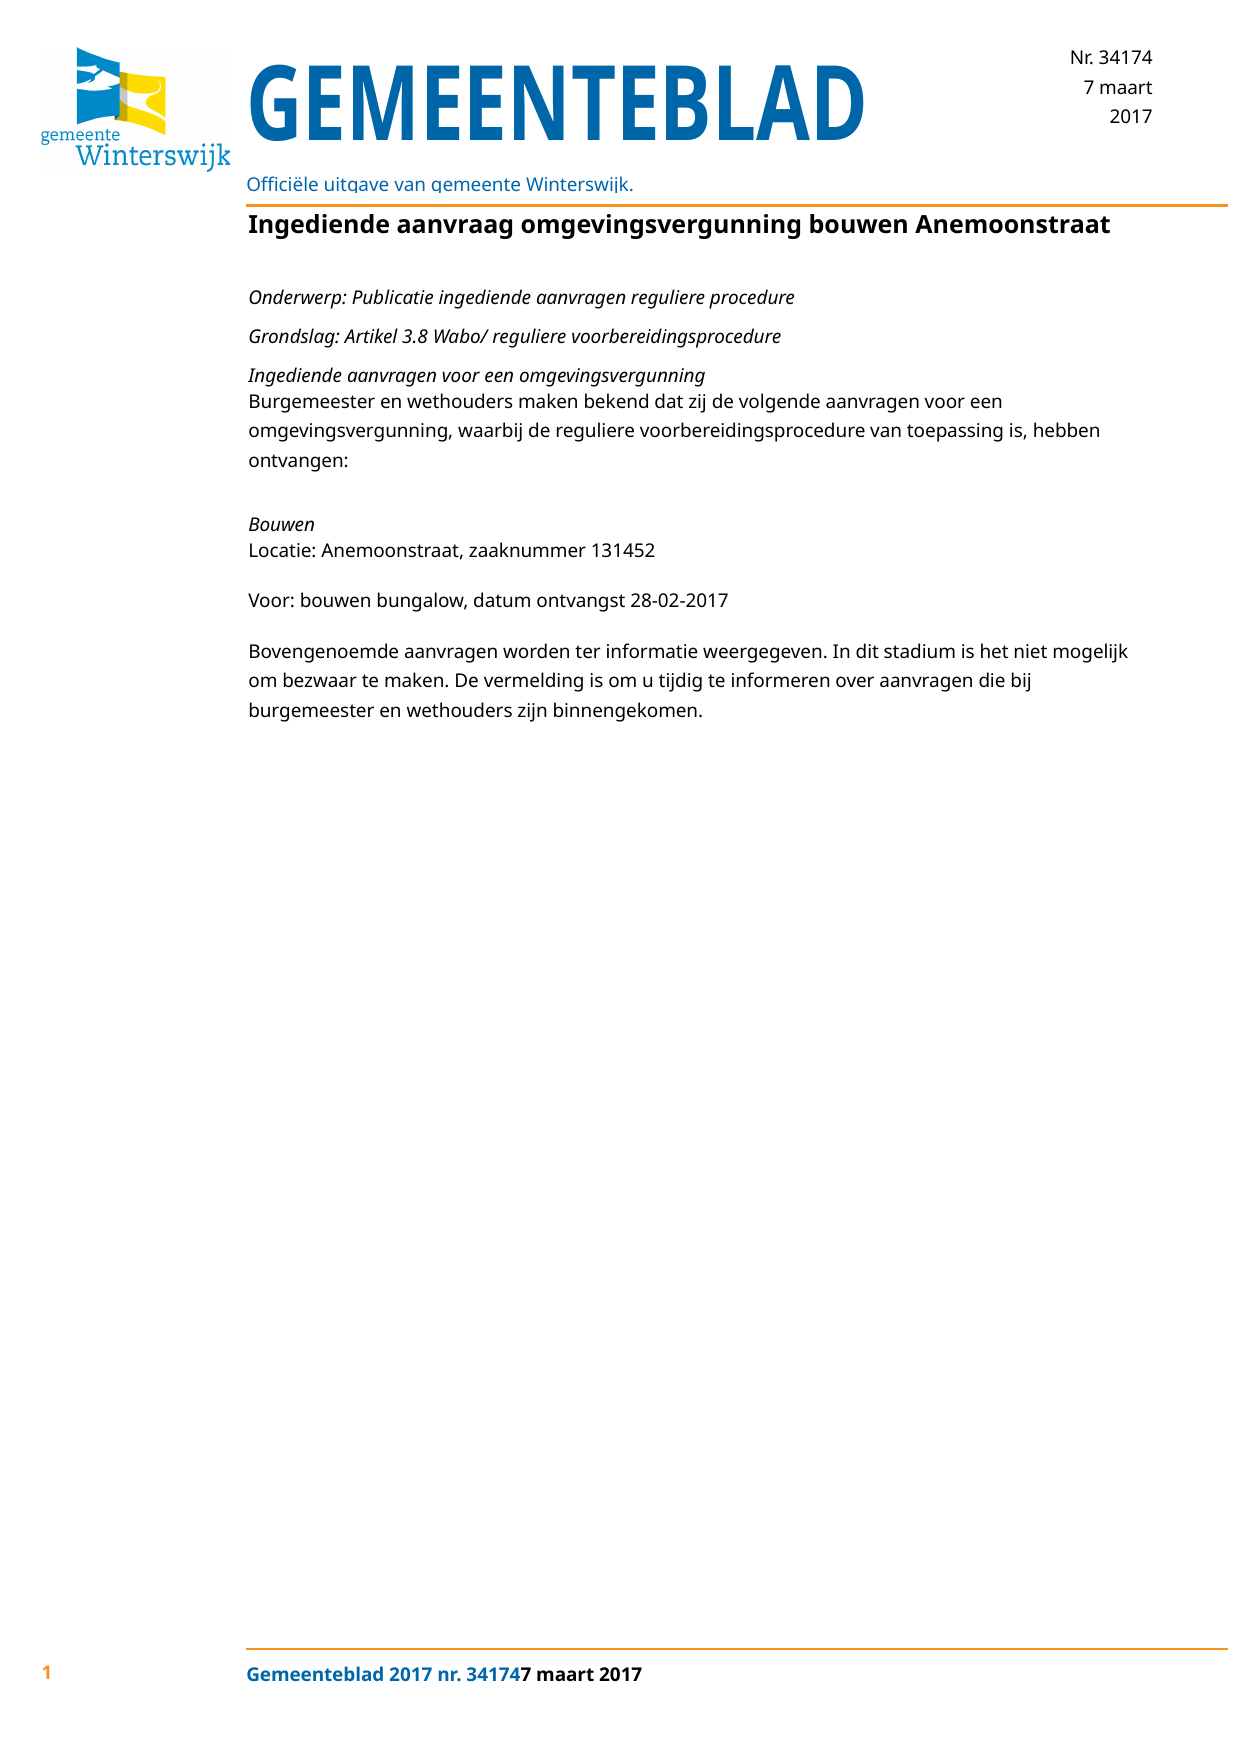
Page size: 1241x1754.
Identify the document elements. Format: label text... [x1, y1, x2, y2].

text Onderwerp: Publicatie ingediende aanvragen reguliere procedure [248, 284, 1152, 309]
text Ingediende aanvraag omgevingsvergunning bouwen Anemoonstraat [248, 207, 1152, 241]
picture [225, 153, 231, 162]
text Burgemeester en wethouders maken bekend dat zij de volgende aanvragen voor een omgevingsvergunning, waarbij de reguliere voorbereidingsprocedure van toepassing is, hebben ontvangen: [248, 388, 1152, 473]
text Ingediende aanvragen voor een omgevingsvergunning [248, 362, 1152, 388]
text Bouwen [248, 511, 1152, 537]
text Locatie: Anemoonstraat, zaaknummer 131452 [248, 537, 1152, 563]
text Grondslag: Artikel 3.8 Wabo/ reguliere voorbereidingsprocedure [248, 323, 1152, 349]
text Voor: bouwen bungalow, datum ontvangst 28-02-2017 [248, 587, 1152, 613]
picture [41, 47, 231, 172]
text Bovengenoemde aanvragen worden ter informatie weergegeven. In dit stadium is het niet mogelijk om bezwaar te maken. De vermelding is om u tijdig te informeren over aanvragen die bij burgemeester en wethouders zijn binnengekomen. [248, 638, 1152, 723]
